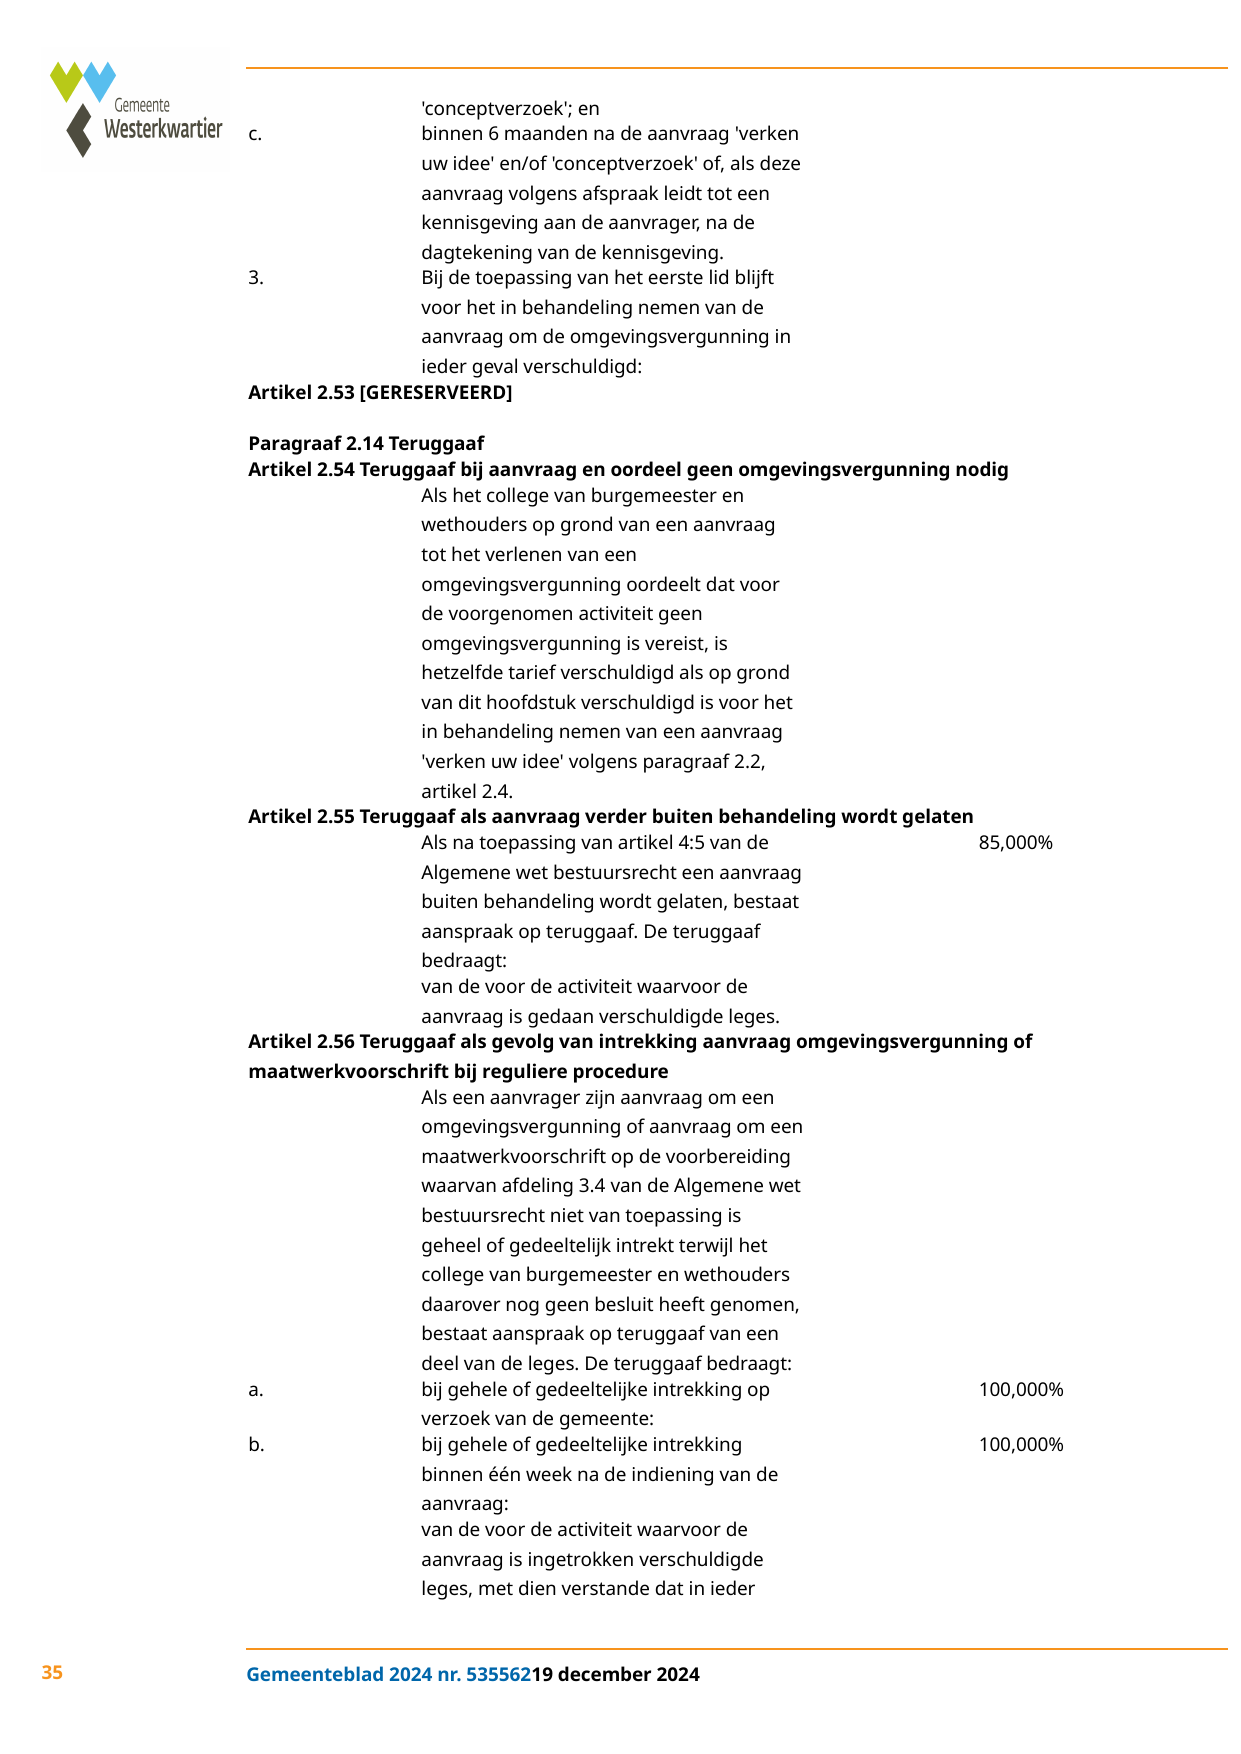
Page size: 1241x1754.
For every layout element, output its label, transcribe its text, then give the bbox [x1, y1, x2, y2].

table_cell [805, 121, 978, 264]
table_cell 100,000% [979, 1431, 1152, 1516]
table_cell Artikel 2.54 Teruggaaf bij aanvraag en oordeel geen omgevingsvergunning nodig [248, 456, 1152, 482]
table_cell bij gehele of gedeeltelijke intrekking binnen één week na de indiening van de aanvraag: [421, 1431, 805, 1516]
table_cell [979, 482, 1152, 803]
table_cell Artikel 2.56 Teruggaaf als gevolg van intrekking aanvraag omgevingsvergunning of maatwerkvoorschrift bij reguliere procedure [248, 1029, 1152, 1084]
table_cell Als het college van burgemeester en wethouders op grond van een aanvraag tot het verlenen van een omgevingsvergunning oordeelt dat voor de voorgenomen activiteit geen omgevingsvergunning is vereist, is hetzelfde tarief verschuldigd als op grond van dit hoofdstuk verschuldigd is voor het in behandeling nemen van een aanvraag 'verken uw idee' volgens paragraaf 2.2, artikel 2.4. [421, 482, 805, 803]
table_cell binnen 6 maanden na de aanvraag 'verken uw idee' en/of 'conceptverzoek' of, als deze aanvraag volgens afspraak leidt tot een kennisgeving aan de aanvrager, na de dagtekening van de kennisgeving. [421, 121, 805, 264]
table_cell [248, 1084, 421, 1376]
table_cell [248, 482, 421, 803]
table_cell Bij de toepassing van het eerste lid blijft voor het in behandeling nemen van de aanvraag om de omgevingsvergunning in ieder geval verschuldigd: [421, 265, 805, 379]
table_cell [805, 1376, 978, 1431]
table_cell [805, 1084, 978, 1376]
table_cell [248, 405, 421, 431]
table_cell [979, 1516, 1152, 1601]
table_cell Paragraaf 2.14 Teruggaaf [248, 431, 1152, 456]
table_cell bij gehele of gedeeltelijke intrekking op verzoek van de gemeente: [421, 1376, 805, 1431]
table_cell [248, 95, 421, 121]
table_cell [805, 482, 978, 803]
table_cell [805, 829, 978, 973]
table_cell c. [248, 121, 421, 264]
table_cell a. [248, 1376, 421, 1431]
table_cell 85,000% [979, 829, 1152, 973]
table_cell [805, 265, 978, 379]
table_cell [248, 973, 421, 1029]
table_cell Artikel 2.55 Teruggaaf als aanvraag verder buiten behandeling wordt gelaten [248, 804, 1152, 829]
table_cell Als na toepassing van artikel 4:5 van de Algemene wet bestuursrecht een aanvraag buiten behandeling wordt gelaten, bestaat aanspraak op teruggaaf. De teruggaaf bedraagt: [421, 829, 805, 973]
table_cell [805, 1516, 978, 1601]
table_cell [979, 973, 1152, 1029]
table_cell [979, 121, 1152, 264]
table_cell Als een aanvrager zijn aanvraag om een omgevingsvergunning of aanvraag om een maatwerkvoorschrift op de voorbereiding waarvan afdeling 3.4 van de Algemene wet bestuursrecht niet van toepassing is geheel of gedeeltelijk intrekt terwijl het college van burgemeester en wethouders daarover nog geen besluit heeft genomen, bestaat aanspraak op teruggaaf van een deel van de leges. De teruggaaf bedraagt: [421, 1084, 805, 1376]
table_cell 3. [248, 265, 421, 379]
table_cell [421, 405, 805, 431]
table_cell Artikel 2.53 [GERESERVEERD] [248, 379, 1152, 405]
table_cell [805, 1431, 978, 1516]
table_cell [248, 829, 421, 973]
table_cell van de voor de activiteit waarvoor de aanvraag is ingetrokken verschuldigde leges, met dien verstande dat in ieder [421, 1516, 805, 1601]
table_cell [805, 973, 978, 1029]
table_cell [979, 1084, 1152, 1376]
table_cell [248, 1516, 421, 1601]
table_cell [979, 95, 1152, 121]
table_cell 100,000% [979, 1376, 1152, 1431]
picture [41, 47, 231, 172]
table_cell [979, 265, 1152, 379]
table_cell [805, 95, 978, 121]
table_cell b. [248, 1431, 421, 1516]
table_cell [979, 405, 1152, 431]
table_cell van de voor de activiteit waarvoor de aanvraag is gedaan verschuldigde leges. [421, 973, 805, 1029]
table_cell [805, 405, 978, 431]
table_cell 'conceptverzoek'; en [421, 95, 805, 121]
